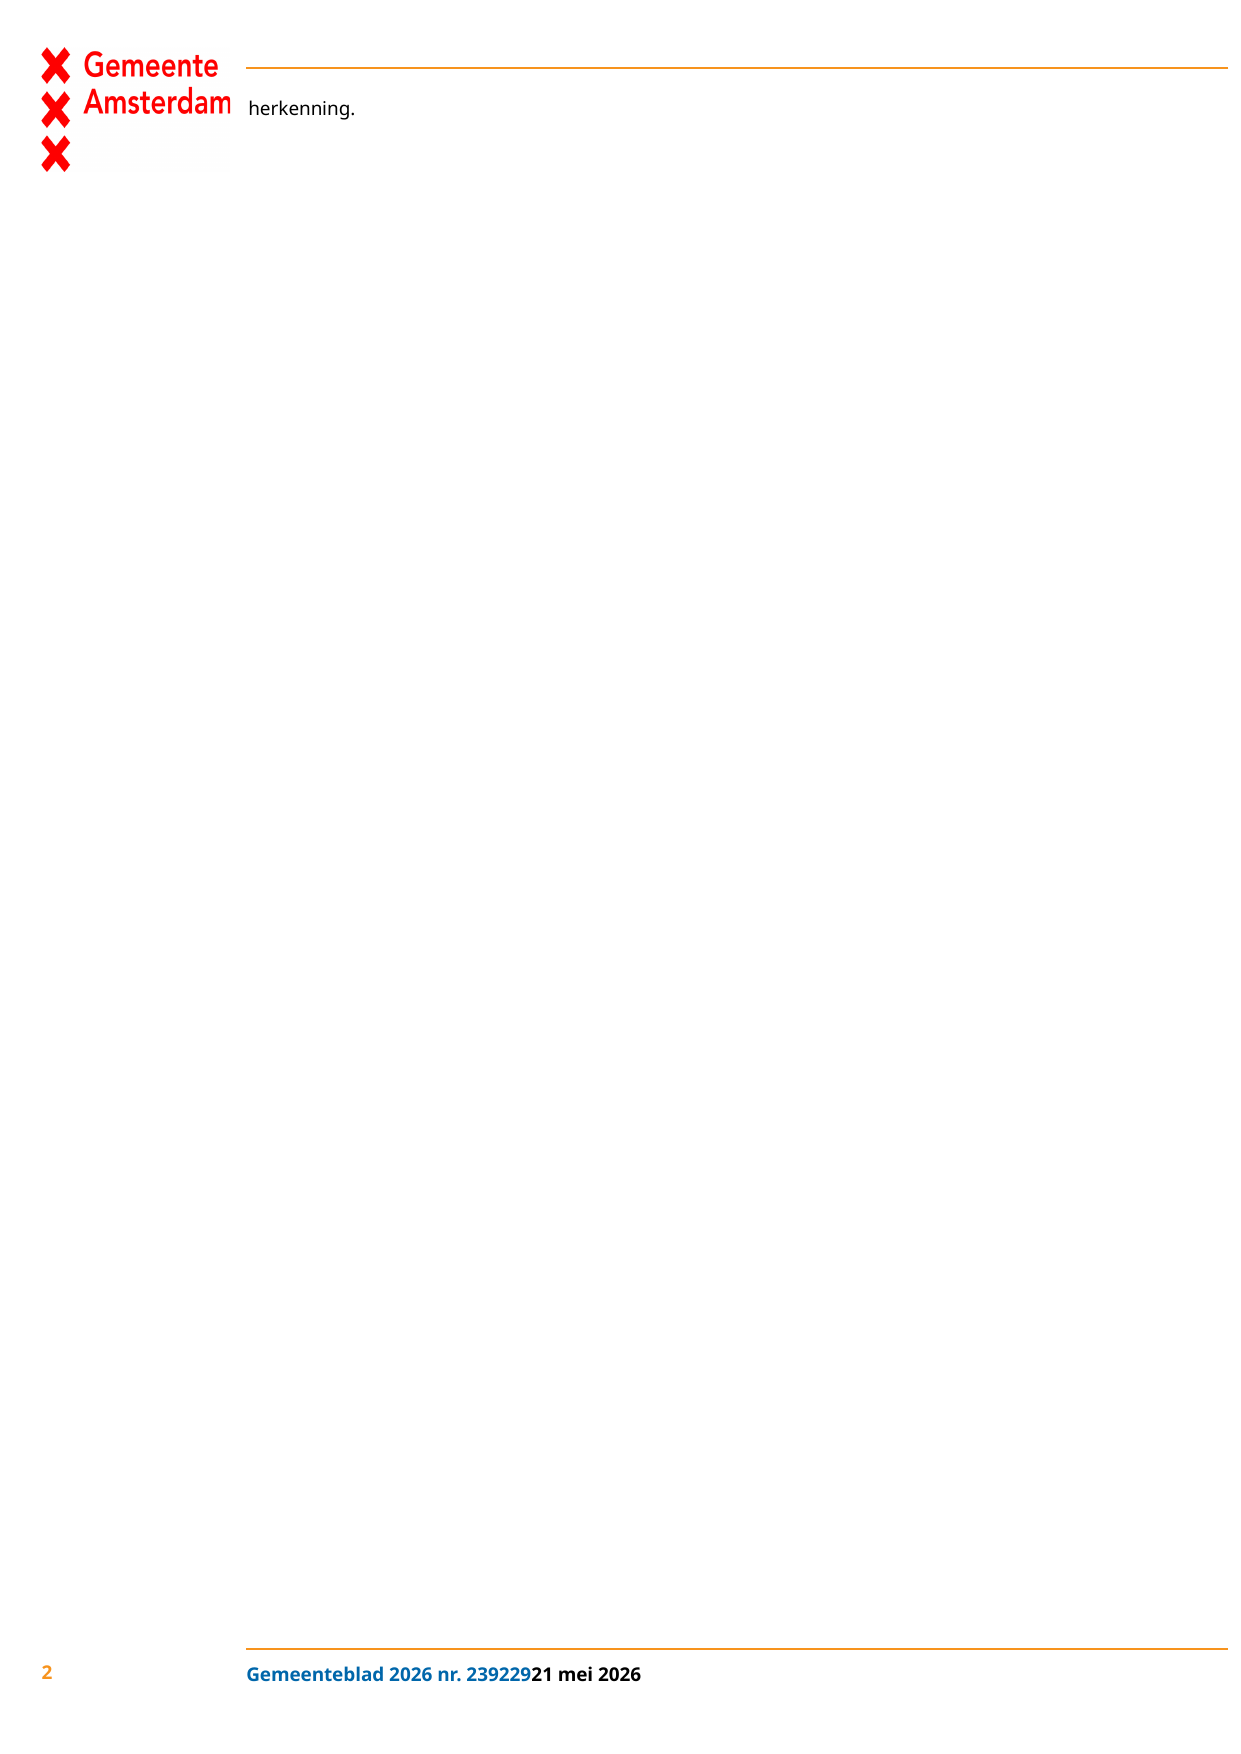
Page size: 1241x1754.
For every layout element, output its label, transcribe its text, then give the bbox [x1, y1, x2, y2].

text herkenning. [248, 95, 1152, 121]
picture [41, 47, 231, 172]
